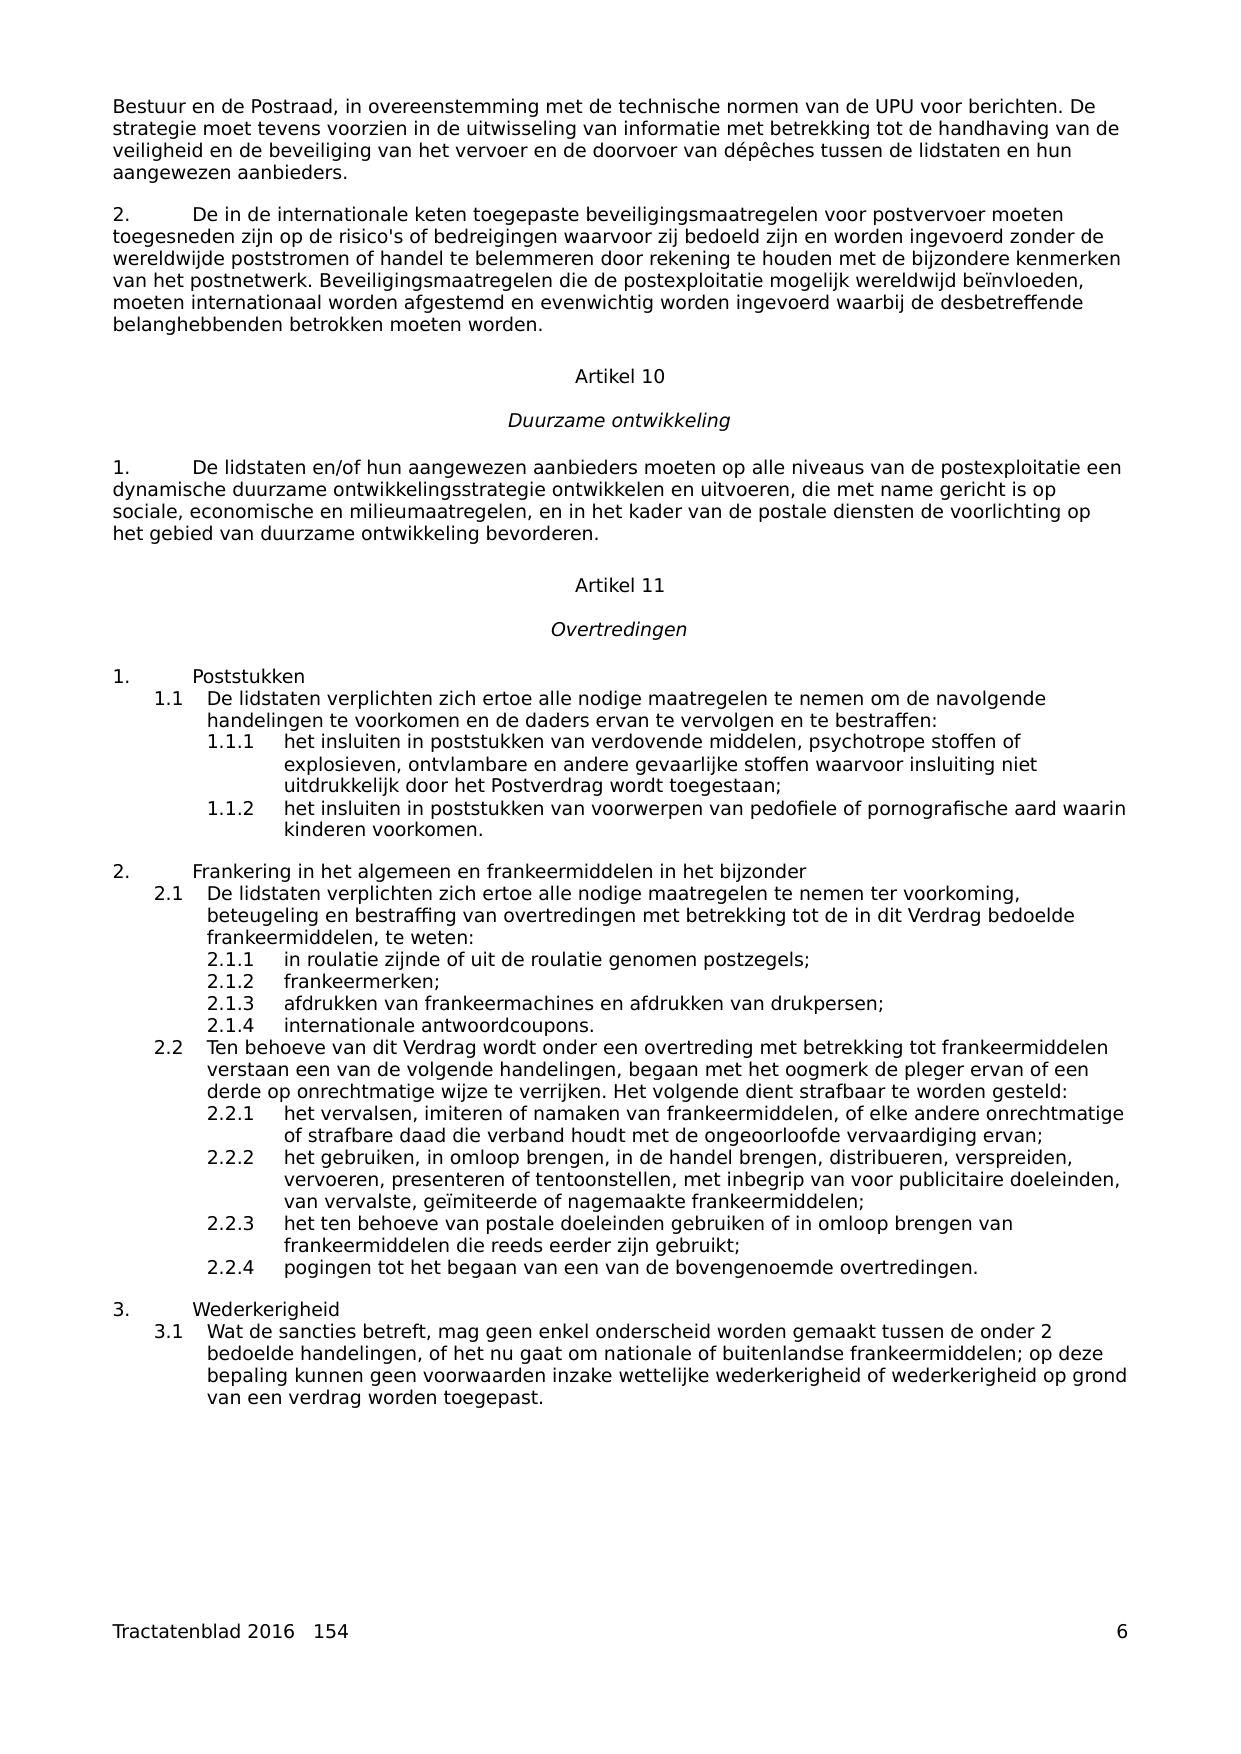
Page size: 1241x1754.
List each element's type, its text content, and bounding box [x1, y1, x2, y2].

text 2. Frankering in het algemeen en frankeermiddelen in het bijzonder [112, 861, 1128, 883]
text 2.2 Ten behoeve van dit Verdrag wordt onder een overtreding met betrekking tot frankeermiddelen verstaan een van de volgende handelingen, begaan met het oogmerk de pleger ervan of een derde op onrechtmatige wijze te verrijken. Het volgende dient strafbaar te worden gesteld: [153, 1037, 1128, 1103]
text 1.1 De lidstaten verplichten zich ertoe alle nodige maatregelen te nemen om de navolgende handelingen te voorkomen en de daders ervan te vervolgen en te bestraffen: [153, 687, 1128, 731]
text 3.1 Wat de sancties betreft, mag geen enkel onderscheid worden gemaakt tussen de onder 2 bedoelde handelingen, of het nu gaat om nationale of buitenlandse frankeermiddelen; op deze bepaling kunnen geen voorwaarden inzake wettelijke wederkerigheid of wederkerigheid op grond van een verdrag worden toegepast. [153, 1321, 1128, 1409]
text 2.1 De lidstaten verplichten zich ertoe alle nodige maatregelen te nemen ter voorkoming, beteugeling en bestraffing van overtredingen met betrekking tot de in dit Verdrag bedoelde frankeermiddelen, te weten: [153, 883, 1128, 949]
text 1.1.2 het insluiten in poststukken van voorwerpen van pedofiele of pornografische aard waarin kinderen voorkomen. [207, 797, 1128, 841]
text 2.1.3 afdrukken van frankeermachines en afdrukken van drukpersen; [207, 993, 1128, 1015]
text 2.2.3 het ten behoeve van postale doeleinden gebruiken of in omloop brengen van frankeermiddelen die reeds eerder zijn gebruikt; [207, 1213, 1128, 1257]
text 2.2.4 pogingen tot het begaan van een van de bovengenoemde overtredingen. [207, 1257, 1128, 1279]
subtitle Artikel 10 Duurzame ontwikkeling [112, 366, 1128, 432]
text 2.1.2 frankeermerken; [207, 971, 1128, 993]
subtitle Artikel 11 Overtredingen [112, 574, 1128, 641]
text 2. De in de internationale keten toegepaste beveiligingsmaatregelen voor postvervoer moeten toegesneden zijn op de risico's of bedreigingen waarvoor zij bedoeld zijn en worden ingevoerd zonder de wereldwijde poststromen of handel te belemmeren door rekening te houden met de bijzondere kenmerken van het postnetwerk. Beveiligingsmaatregelen die de postexploitatie mogelijk wereldwijd beïnvloeden, moeten internationaal worden afgestemd en evenwichtig worden ingevoerd waarbij de desbetreffende belanghebbenden betrokken moeten worden. [112, 204, 1128, 336]
text 1. De lidstaten en/of hun aangewezen aanbieders moeten op alle niveaus van de postexploitatie een dynamische duurzame ontwikkelingsstrategie ontwikkelen en uitvoeren, die met name gericht is op sociale, economische en milieumaatregelen, en in het kader van de postale diensten de voorlichting op het gebied van duurzame ontwikkeling bevorderen. [112, 457, 1128, 544]
text 1. Poststukken [112, 666, 1128, 687]
text 2.2.2 het gebruiken, in omloop brengen, in de handel brengen, distribueren, verspreiden, vervoeren, presenteren of tentoonstellen, met inbegrip van voor publicitaire doeleinden, van vervalste, geïmiteerde of nagemaakte frankeermiddelen; [207, 1147, 1128, 1213]
text Bestuur en de Postraad, in overeenstemming met de technische normen van de UPU voor berichten. De strategie moet tevens voorzien in de uitwisseling van informatie met betrekking tot de handhaving van de veiligheid en de beveiliging van het vervoer en de doorvoer van dépêches tussen de lidstaten en hun aangewezen aanbieders. [112, 96, 1128, 184]
text 1.1.1 het insluiten in poststukken van verdovende middelen, psychotrope stoffen of explosieven, ontvlambare en andere gevaarlijke stoffen waarvoor insluiting niet uitdrukkelijk door het Postverdrag wordt toegestaan; [207, 731, 1128, 797]
text 2.1.1 in roulatie zijnde of uit de roulatie genomen postzegels; [207, 949, 1128, 971]
text 3. Wederkerigheid [112, 1299, 1128, 1321]
text 2.1.4 internationale antwoordcoupons. [207, 1015, 1128, 1037]
text 2.2.1 het vervalsen, imiteren of namaken van frankeermiddelen, of elke andere onrechtmatige of strafbare daad die verband houdt met de ongeoorloofde vervaardiging ervan; [207, 1103, 1128, 1147]
